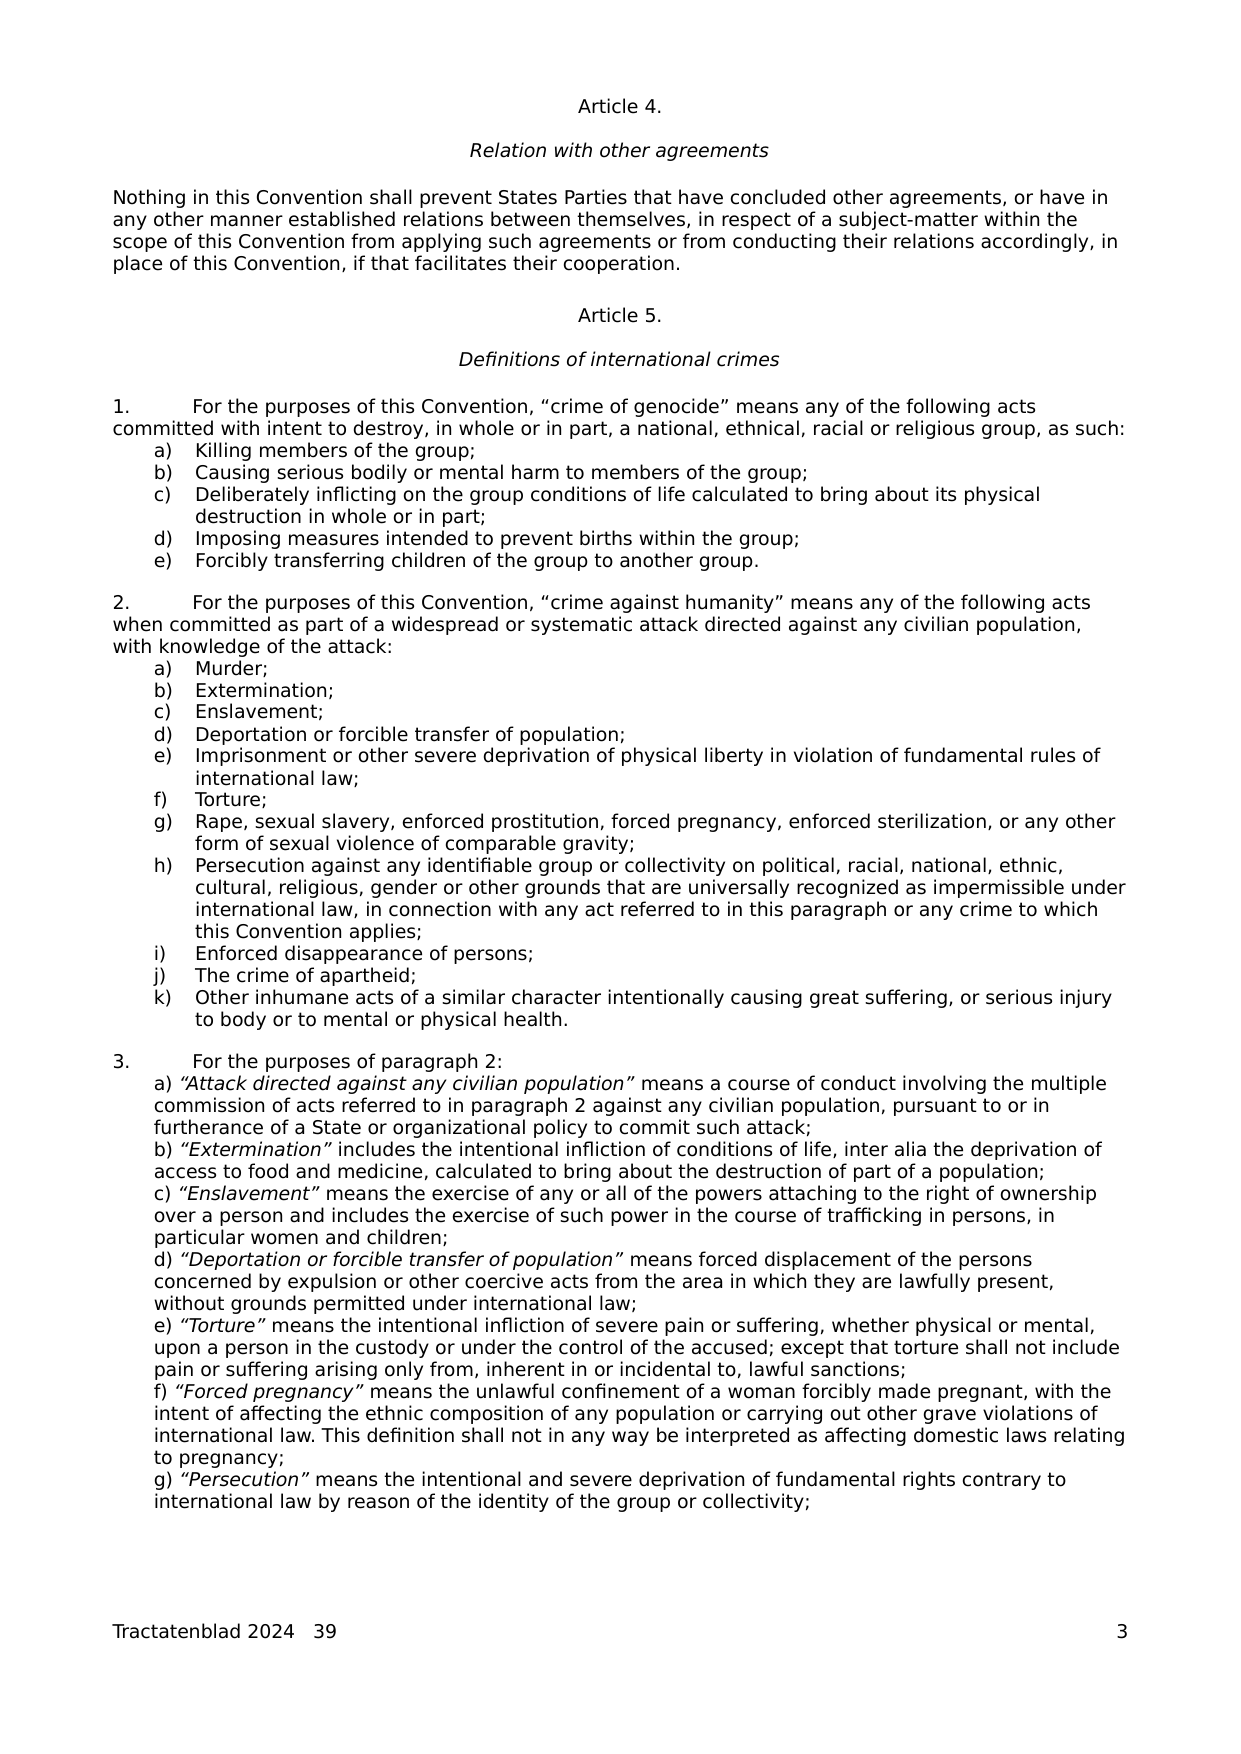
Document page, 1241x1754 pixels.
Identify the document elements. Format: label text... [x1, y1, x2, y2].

text e) “Torture” means the intentional infliction of severe pain or suffering, whether physical or mental, upon a person in the custody or under the control of the accused; except that torture shall not include pain or suffering arising only from, inherent in or incidental to, lawful sanctions; [153, 1315, 1128, 1381]
text c) “Enslavement” means the exercise of any or all of the powers attaching to the right of ownership over a person and includes the exercise of such power in the course of trafficking in persons, in particular women and children; [153, 1183, 1128, 1249]
text i) Enforced disappearance of persons; [153, 943, 1128, 965]
text a) “Attack directed against any civilian population” means a course of conduct involving the multiple commission of acts referred to in paragraph 2 against any civilian population, pursuant to or in furtherance of a State or organizational policy to commit such attack; [153, 1073, 1128, 1139]
text f) Torture; [153, 789, 1128, 811]
text d) Deportation or forcible transfer of population; [153, 723, 1128, 745]
text 1. For the purposes of this Convention, “crime of genocide” means any of the following acts committed with intent to destroy, in whole or in part, a national, ethnical, racial or religious group, as such: [112, 396, 1128, 440]
text f) “Forced pregnancy” means the unlawful confinement of a woman forcibly made pregnant, with the intent of affecting the ethnic composition of any population or carrying out other grave violations of international law. This definition shall not in any way be interpreted as affecting domestic laws relating to pregnancy; [153, 1381, 1128, 1469]
text k) Other inhumane acts of a similar character intentionally causing great suffering, or serious injury to body or to mental or physical health. [153, 987, 1128, 1031]
text b) “Extermination” includes the intentional infliction of conditions of life, inter alia the deprivation of access to food and medicine, calculated to bring about the destruction of part of a population; [153, 1139, 1128, 1183]
text b) Extermination; [153, 679, 1128, 701]
text b) Causing serious bodily or mental harm to members of the group; [153, 462, 1128, 484]
text g) Rape, sexual slavery, enforced prostitution, forced pregnancy, enforced sterilization, or any other form of sexual violence of comparable gravity; [153, 811, 1128, 855]
text d) “Deportation or forcible transfer of population” means forced displacement of the persons concerned by expulsion or other coercive acts from the area in which they are lawfully present, without grounds permitted under international law; [153, 1249, 1128, 1315]
text c) Deliberately inflicting on the group conditions of life calculated to bring about its physical destruction in whole or in part; [153, 484, 1128, 528]
text g) “Persecution” means the intentional and severe deprivation of fundamental rights contrary to international law by reason of the identity of the group or collectivity; [153, 1469, 1128, 1513]
text j) The crime of apartheid; [153, 965, 1128, 987]
subtitle Article 4. Relation with other agreements [112, 96, 1128, 162]
text 2. For the purposes of this Convention, “crime against humanity” means any of the following acts when committed as part of a widespread or systematic attack directed against any civilian population, with knowledge of the attack: [112, 592, 1128, 657]
text e) Forcibly transferring children of the group to another group. [153, 549, 1128, 572]
text e) Imprisonment or other severe deprivation of physical liberty in violation of fundamental rules of international law; [153, 745, 1128, 789]
text a) Murder; [153, 657, 1128, 679]
text c) Enslavement; [153, 701, 1128, 723]
text h) Persecution against any identifiable group or collectivity on political, racial, national, ethnic, cultural, religious, gender or other grounds that are universally recognized as impermissible under international law, in connection with any act referred to in this paragraph or any crime to which this Convention applies; [153, 855, 1128, 943]
text 3. For the purposes of paragraph 2: [112, 1051, 1128, 1073]
text Nothing in this Convention shall prevent States Parties that have concluded other agreements, or have in any other manner established relations between themselves, in respect of a subject-matter within the scope of this Convention from applying such agreements or from conducting their relations accordingly, in place of this Convention, if that facilitates their cooperation. [112, 187, 1128, 275]
text d) Imposing measures intended to prevent births within the group; [153, 528, 1128, 549]
subtitle Article 5. Definitions of international crimes [112, 305, 1128, 371]
text a) Killing members of the group; [153, 440, 1128, 462]
